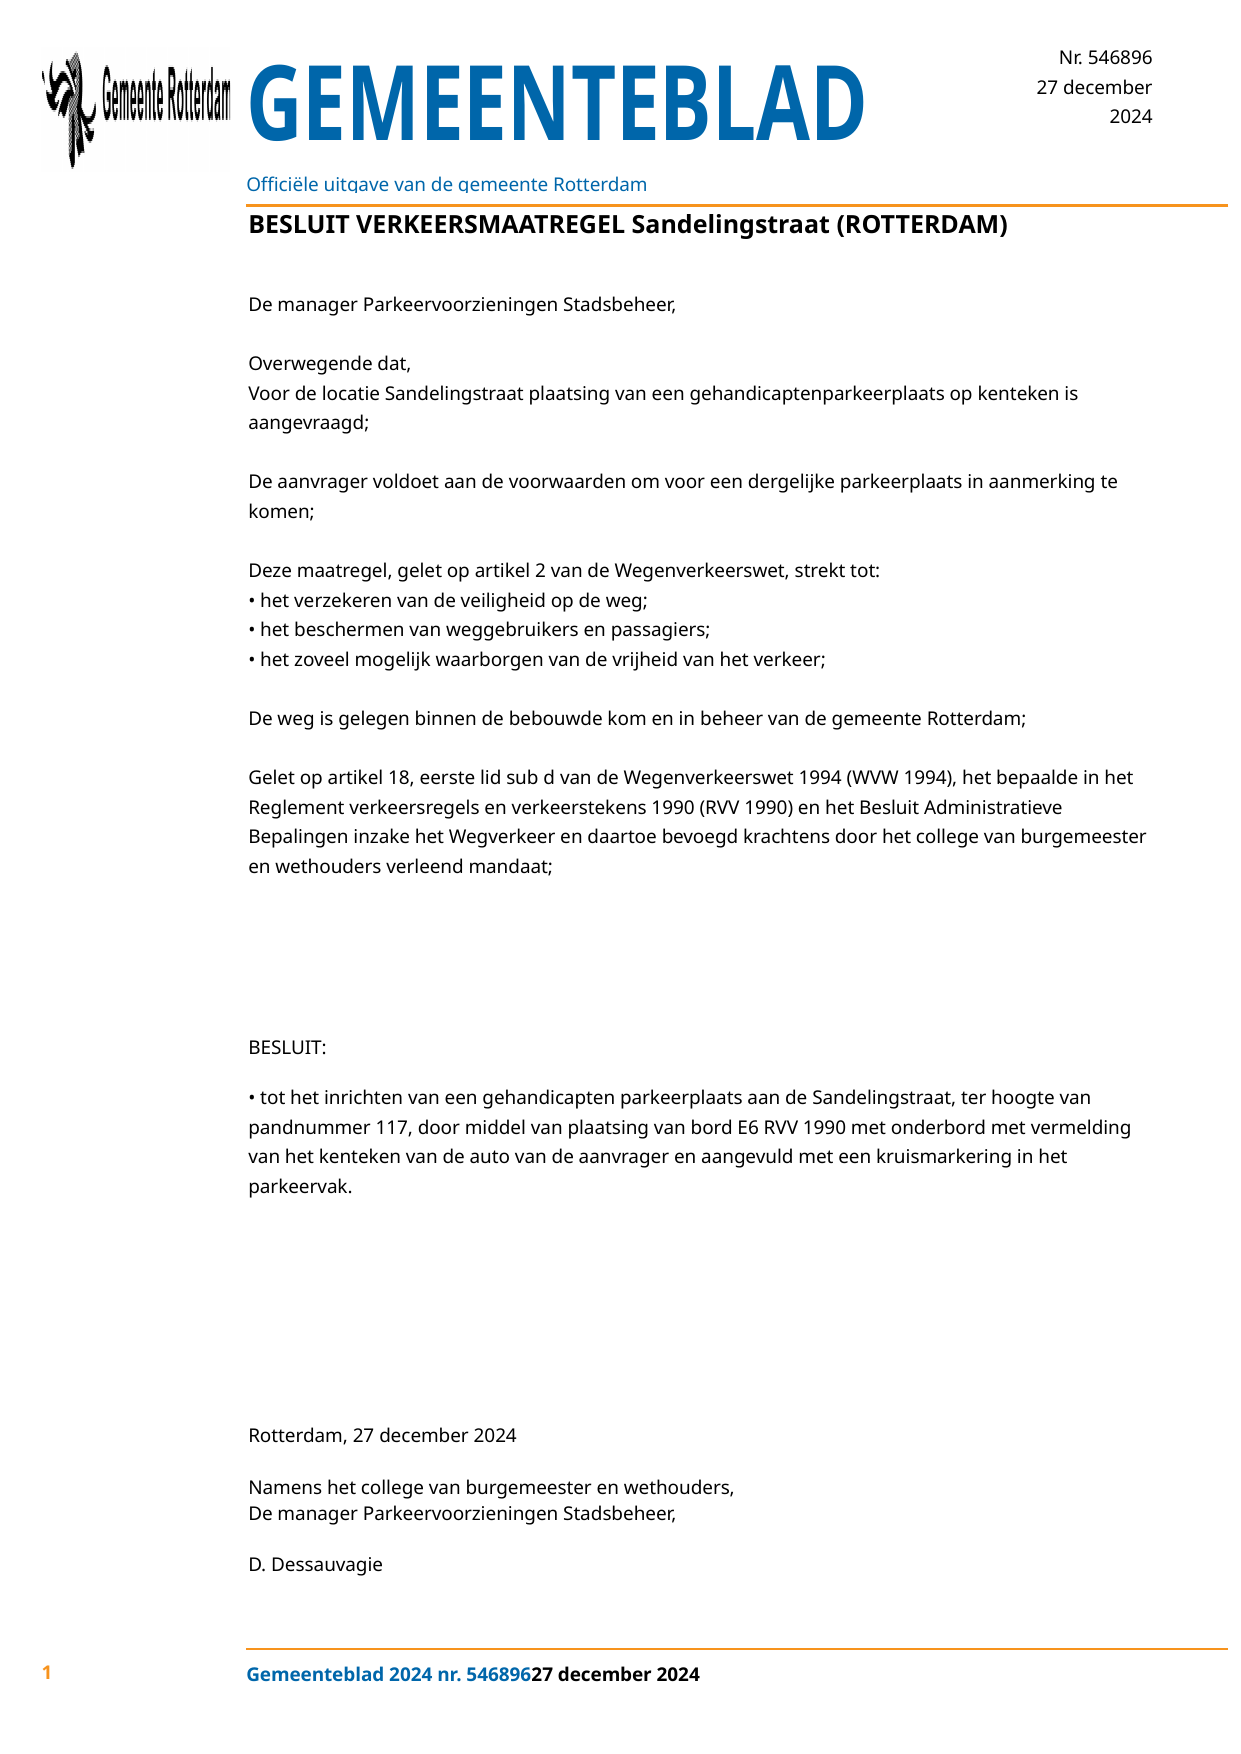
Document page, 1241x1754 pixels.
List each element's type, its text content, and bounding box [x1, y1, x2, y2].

text Overwegende dat, [248, 350, 1152, 376]
text • het verzekeren van de veiligheid op de weg; [248, 587, 1152, 613]
picture [41, 47, 231, 172]
text • tot het inrichten van een gehandicapten parkeerplaats aan de Sandelingstraat, ter hoogte van pandnummer 117, door middel van plaatsing van bord E6 RVV 1990 met onderbord met vermelding van het kenteken van de auto van de aanvrager en aangevuld met een kruismarkering in het parkeervak. [248, 1084, 1152, 1199]
text Voor de locatie Sandelingstraat plaatsing van een gehandicaptenparkeerplaats op kenteken is aangevraagd; [248, 380, 1152, 435]
text • het zoveel mogelijk waarborgen van de vrijheid van het verkeer; [248, 646, 1152, 672]
text BESLUIT VERKEERSMAATREGEL Sandelingstraat (ROTTERDAM) [248, 207, 1152, 241]
text Gelet op artikel 18, eerste lid sub d van de Wegenverkeerswet 1994 (WVW 1994), het bepaalde in het Reglement verkeersregels en verkeerstekens 1990 (RVV 1990) en het Besluit Administratieve Bepalingen inzake het Wegverkeer en daartoe bevoegd krachtens door het college van burgemeester en wethouders verleend mandaat; [248, 764, 1152, 879]
text De weg is gelegen binnen de bebouwde kom en in beheer van de gemeente Rotterdam; [248, 705, 1152, 731]
text D. Dessauvagie [248, 1551, 1152, 1577]
text Deze maatregel, gelet op artikel 2 van de Wegenverkeerswet, strekt tot: [248, 557, 1152, 583]
text De manager Parkeervoorzieningen Stadsbeheer, [248, 291, 1152, 317]
text Namens het college van burgemeester en wethouders, [248, 1474, 1152, 1500]
text Rotterdam, 27 december 2024 [248, 1423, 1152, 1448]
text De aanvrager voldoet aan de voorwaarden om voor een dergelijke parkeerplaats in aanmerking te komen; [248, 468, 1152, 524]
text • het beschermen van weggebruikers en passagiers; [248, 616, 1152, 642]
text De manager Parkeervoorzieningen Stadsbeheer, [248, 1500, 1152, 1526]
text BESLUIT: [248, 1034, 1152, 1060]
